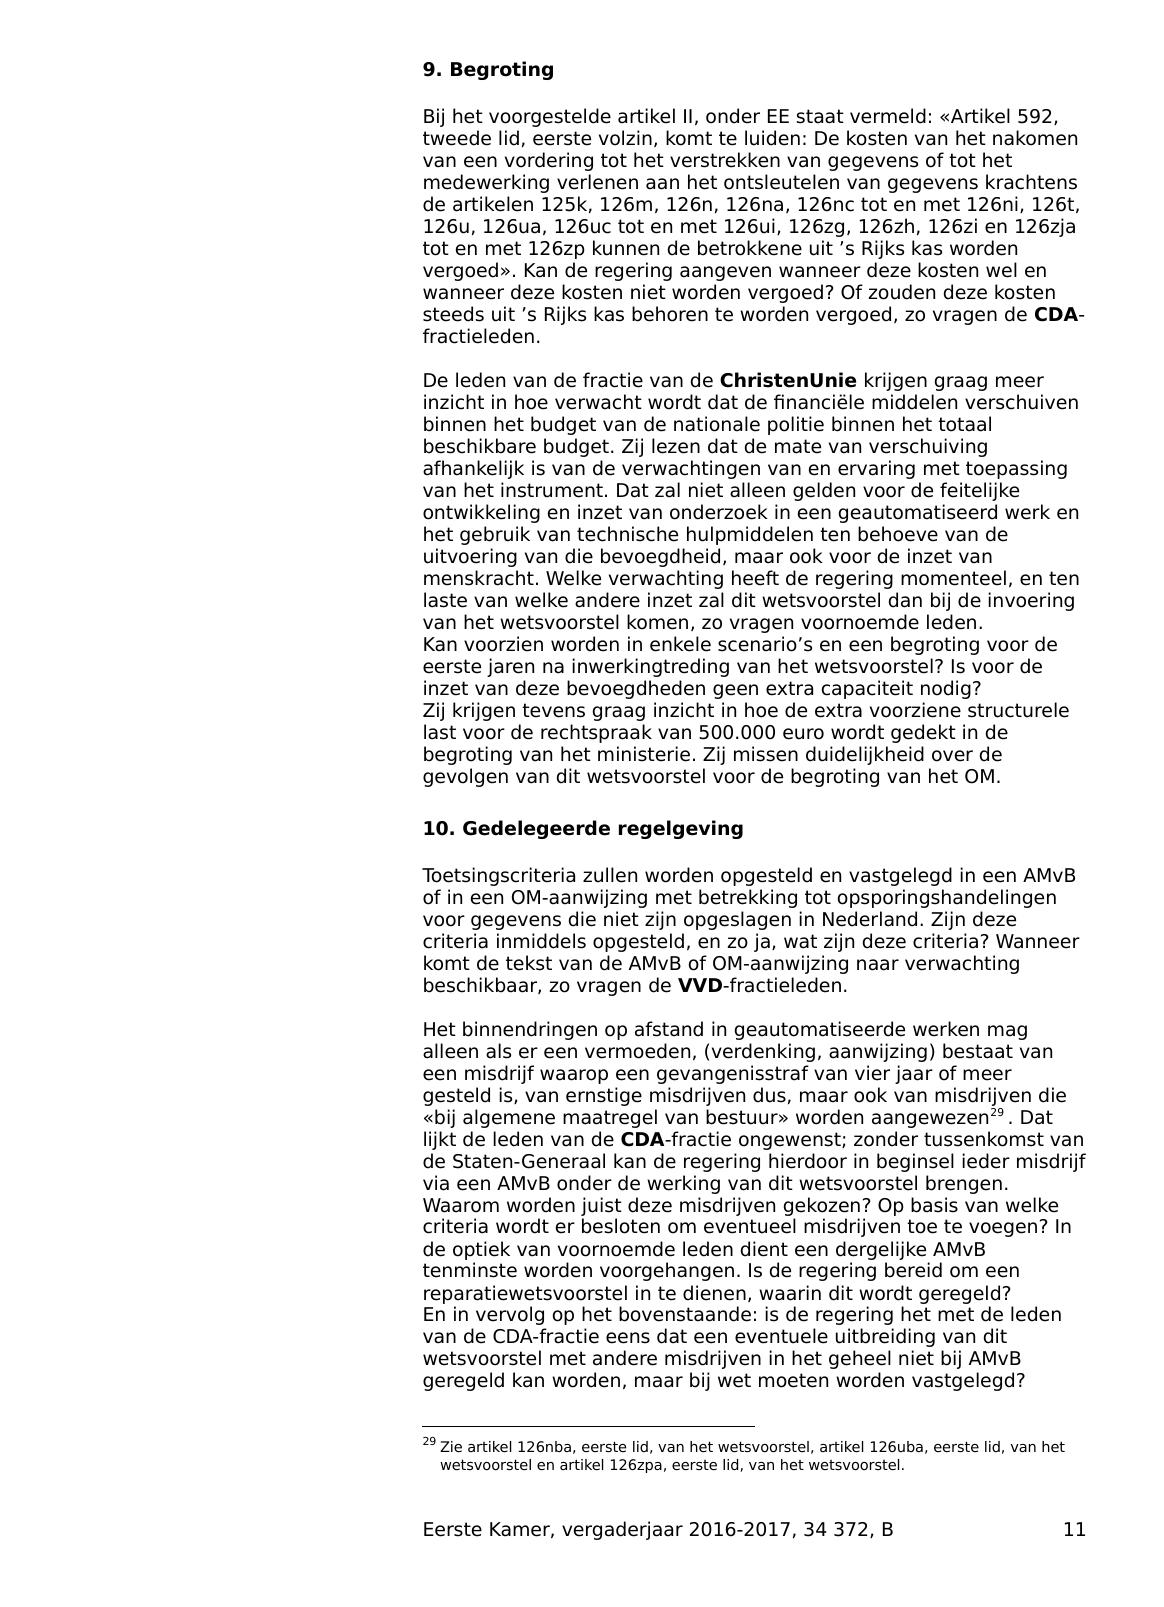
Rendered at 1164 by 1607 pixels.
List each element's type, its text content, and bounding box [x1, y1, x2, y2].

subtitle 9. Begroting [422, 59, 1087, 81]
text Bij het voorgestelde artikel II, onder EE staat vermeld: «Artikel 592, tweede lid, eerste volzin, komt te luiden: De kosten van het nakomen van een vordering tot het verstrekken van gegevens of tot het medewerking verlenen aan het ontsleutelen van gegevens krachtens de artikelen 125k, 126m, 126n, 126na, 126nc tot en met 126ni, 126t, 126u, 126ua, 126uc tot en met 126ui, 126zg, 126zh, 126zi en 126zja tot en met 126zp kunnen de betrokkene uit ’s Rijks kas worden vergoed». Kan de regering aangeven wanneer deze kosten wel en wanneer deze kosten niet worden vergoed? Of zouden deze kosten steeds uit ’s Rijks kas behoren te worden vergoed, zo vragen de CDA-fractieleden. [422, 106, 1087, 348]
subtitle 10. Gedelegeerde regelgeving [422, 818, 1087, 839]
text En in vervolg op het bovenstaande: is de regering het met de leden van de CDA-fractie eens dat een eventuele uitbreiding van dit wetsvoorstel met andere misdrijven in het geheel niet bij AMvB geregeld kan worden, maar bij wet moeten worden vastgelegd? [422, 1304, 1087, 1392]
text Toetsingscriteria zullen worden opgesteld en vastgelegd in een AMvB of in een OM-aanwijzing met betrekking tot opsporingshandelingen voor gegevens die niet zijn opgeslagen in Nederland. Zijn deze criteria inmiddels opgesteld, en zo ja, wat zijn deze criteria? Wanneer komt de tekst van de AMvB of OM-aanwijzing naar verwachting beschikbaar, zo vragen de VVD-fractieleden. [422, 864, 1087, 996]
text Zie artikel 126nba, eerste lid, van het wetsvoorstel, artikel 126uba, eerste lid, van het wetsvoorstel en artikel 126zpa, eerste lid, van het wetsvoorstel. [422, 1435, 1087, 1474]
text Kan voorzien worden in enkele scenario’s en een begroting voor de eerste jaren na inwerkingtreding van het wetsvoorstel? Is voor de inzet van deze bevoegdheden geen extra capaciteit nodig? [422, 634, 1087, 700]
text Zij krijgen tevens graag inzicht in hoe de extra voorziene structurele last voor de rechtspraak van 500.000 euro wordt gedekt in de begroting van het ministerie. Zij missen duidelijkheid over de gevolgen van dit wetsvoorstel voor de begroting van het OM. [422, 700, 1087, 788]
text Het binnendringen op afstand in geautomatiseerde werken mag alleen als er een vermoeden, (verdenking, aanwijzing) bestaat van een misdrijf waarop een gevangenisstraf van vier jaar of meer gesteld is, van ernstige misdrijven dus, maar ook van misdrijven die «bij algemene maatregel van bestuur» worden aangewezen. Dat lijkt de leden van de CDA-fractie ongewenst; zonder tussenkomst van de Staten-Generaal kan de regering hierdoor in beginsel ieder misdrijf via een AMvB onder de werking van dit wetsvoorstel brengen. Waarom worden juist deze misdrijven gekozen? Op basis van welke criteria wordt er besloten om eventueel misdrijven toe te voegen? In de optiek van voornoemde leden dient een dergelijke AMvB tenminste worden voorgehangen. Is de regering bereid om een reparatiewetsvoorstel in te dienen, waarin dit wordt geregeld? [422, 1019, 1087, 1304]
text De leden van de fractie van de ChristenUnie krijgen graag meer inzicht in hoe verwacht wordt dat de financiële middelen verschuiven binnen het budget van de nationale politie binnen het totaal beschikbare budget. Zij lezen dat de mate van verschuiving afhankelijk is van de verwachtingen van en ervaring met toepassing van het instrument. Dat zal niet alleen gelden voor de feitelijke ontwikkeling en inzet van onderzoek in een geautomatiseerd werk en het gebruik van technische hulpmiddelen ten behoeve van de uitvoering van die bevoegdheid, maar ook voor de inzet van menskracht. Welke verwachting heeft de regering momenteel, en ten laste van welke andere inzet zal dit wetsvoorstel dan bij de invoering van het wetsvoorstel komen, zo vragen voornoemde leden. [422, 370, 1087, 634]
